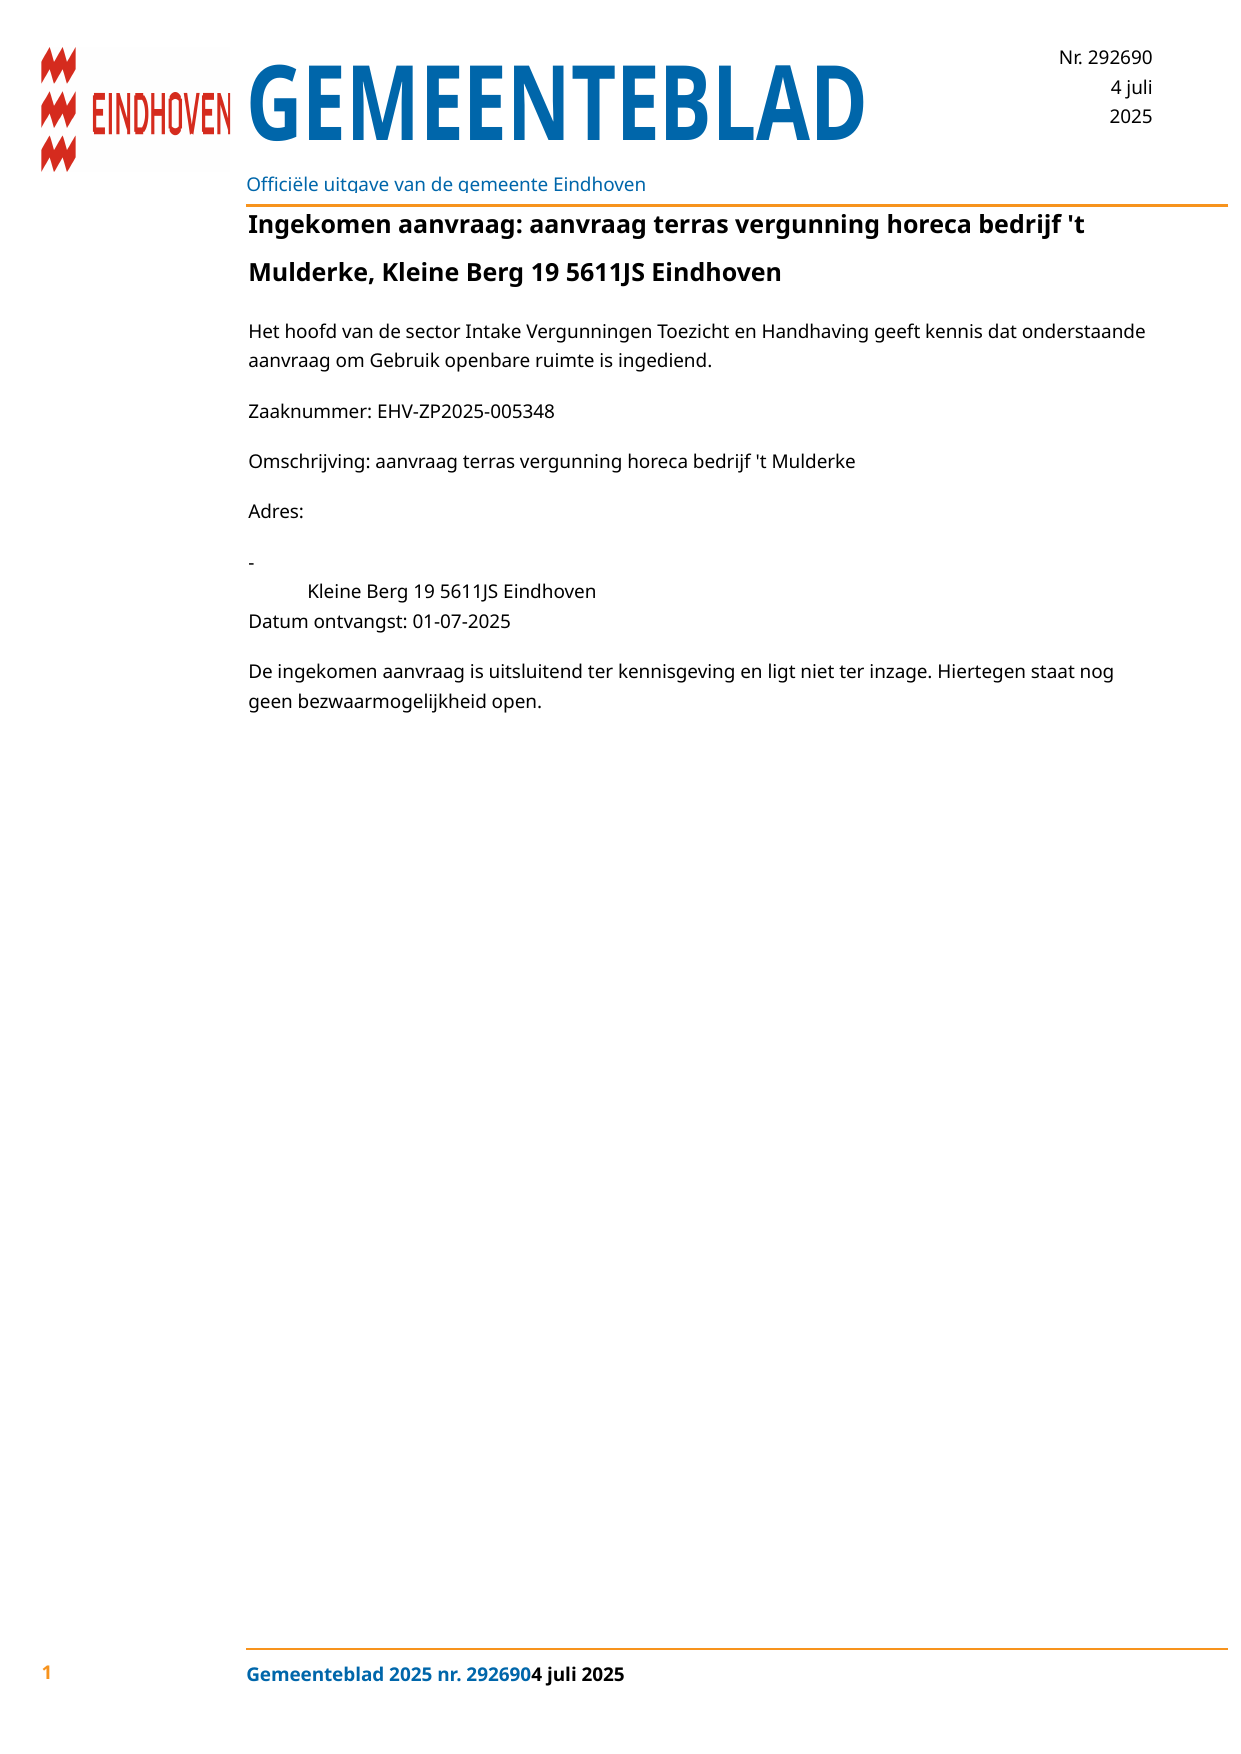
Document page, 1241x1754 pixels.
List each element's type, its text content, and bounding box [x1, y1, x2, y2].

list Kleine Berg 19 5611JS Eindhoven [248, 579, 1152, 604]
text De ingekomen aanvraag is uitsluitend ter kennisgeving en ligt niet ter inzage. Hiertegen staat nog geen bezwaarmogelijkheid open. [248, 659, 1152, 714]
text Adres: [248, 499, 1152, 524]
text Zaaknummer: EHV-ZP2025-005348 [248, 398, 1152, 424]
text Het hoofd van de sector Intake Vergunningen Toezicht en Handhaving geeft kennis dat onderstaande aanvraag om Gebruik openbare ruimte is ingediend. [248, 318, 1152, 373]
text Datum ontvangst: 01-07-2025 [248, 608, 1152, 634]
text Ingekomen aanvraag: aanvraag terras vergunning horeca bedrijf 't Mulderke, Kleine Berg 19 5611JS Eindhoven [248, 207, 1152, 288]
picture [41, 47, 231, 172]
text Omschrijving: aanvraag terras vergunning horeca bedrijf 't Mulderke [248, 448, 1152, 474]
